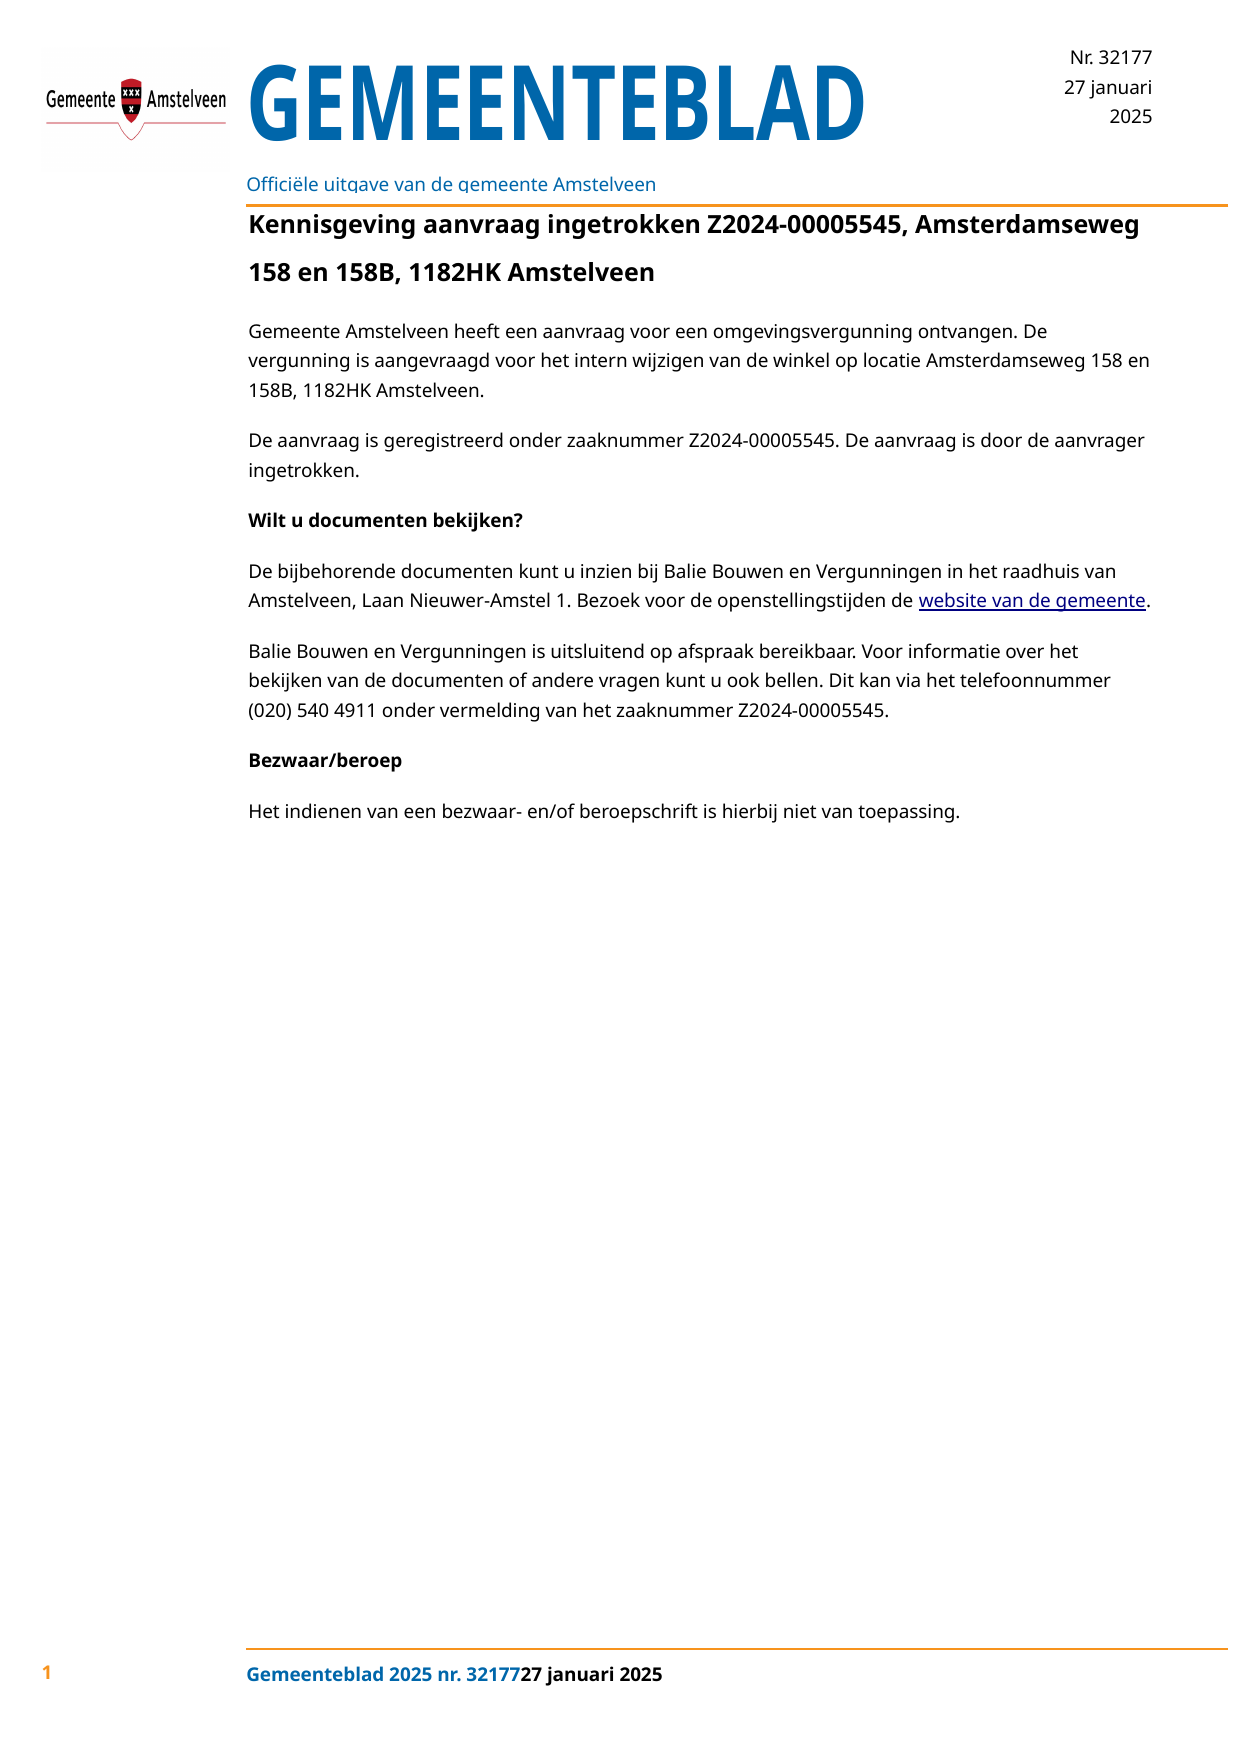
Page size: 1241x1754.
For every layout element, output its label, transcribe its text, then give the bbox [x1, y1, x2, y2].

text Bezwaar/beroep [248, 747, 1152, 773]
text De aanvraag is geregistreerd onder zaaknummer Z2024-00005545. De aanvraag is door de aanvrager ingetrokken. [248, 427, 1152, 483]
text Het indienen van een bezwaar- en/of beroepschrift is hierbij niet van toepassing. [248, 798, 1152, 824]
text Gemeente Amstelveen heeft een aanvraag voor een omgevingsvergunning ontvangen. De vergunning is aangevraagd voor het intern wijzigen van de winkel op locatie Amsterdamseweg 158 en 158B, 1182HK Amstelveen. [248, 318, 1152, 403]
text Wilt u documenten bekijken? [248, 507, 1152, 533]
text Kennisgeving aanvraag ingetrokken Z2024-00005545, Amsterdamseweg 158 en 158B, 1182HK Amstelveen [248, 207, 1152, 288]
text Balie Bouwen en Vergunningen is uitsluitend op afspraak bereikbaar. Voor informatie over het bekijken van de documenten of andere vragen kunt u ook bellen. Dit kan via het telefoonnummer (020) 540 4911 onder vermelding van het zaaknummer Z2024-00005545. [248, 638, 1152, 723]
text De bijbehorende documenten kunt u inzien bij Balie Bouwen en Vergunningen in het raadhuis van Amstelveen, Laan Nieuwer-Amstel 1. Bezoek voor de openstellingstijden de website van de gemeente. [248, 558, 1152, 613]
picture [41, 47, 231, 172]
